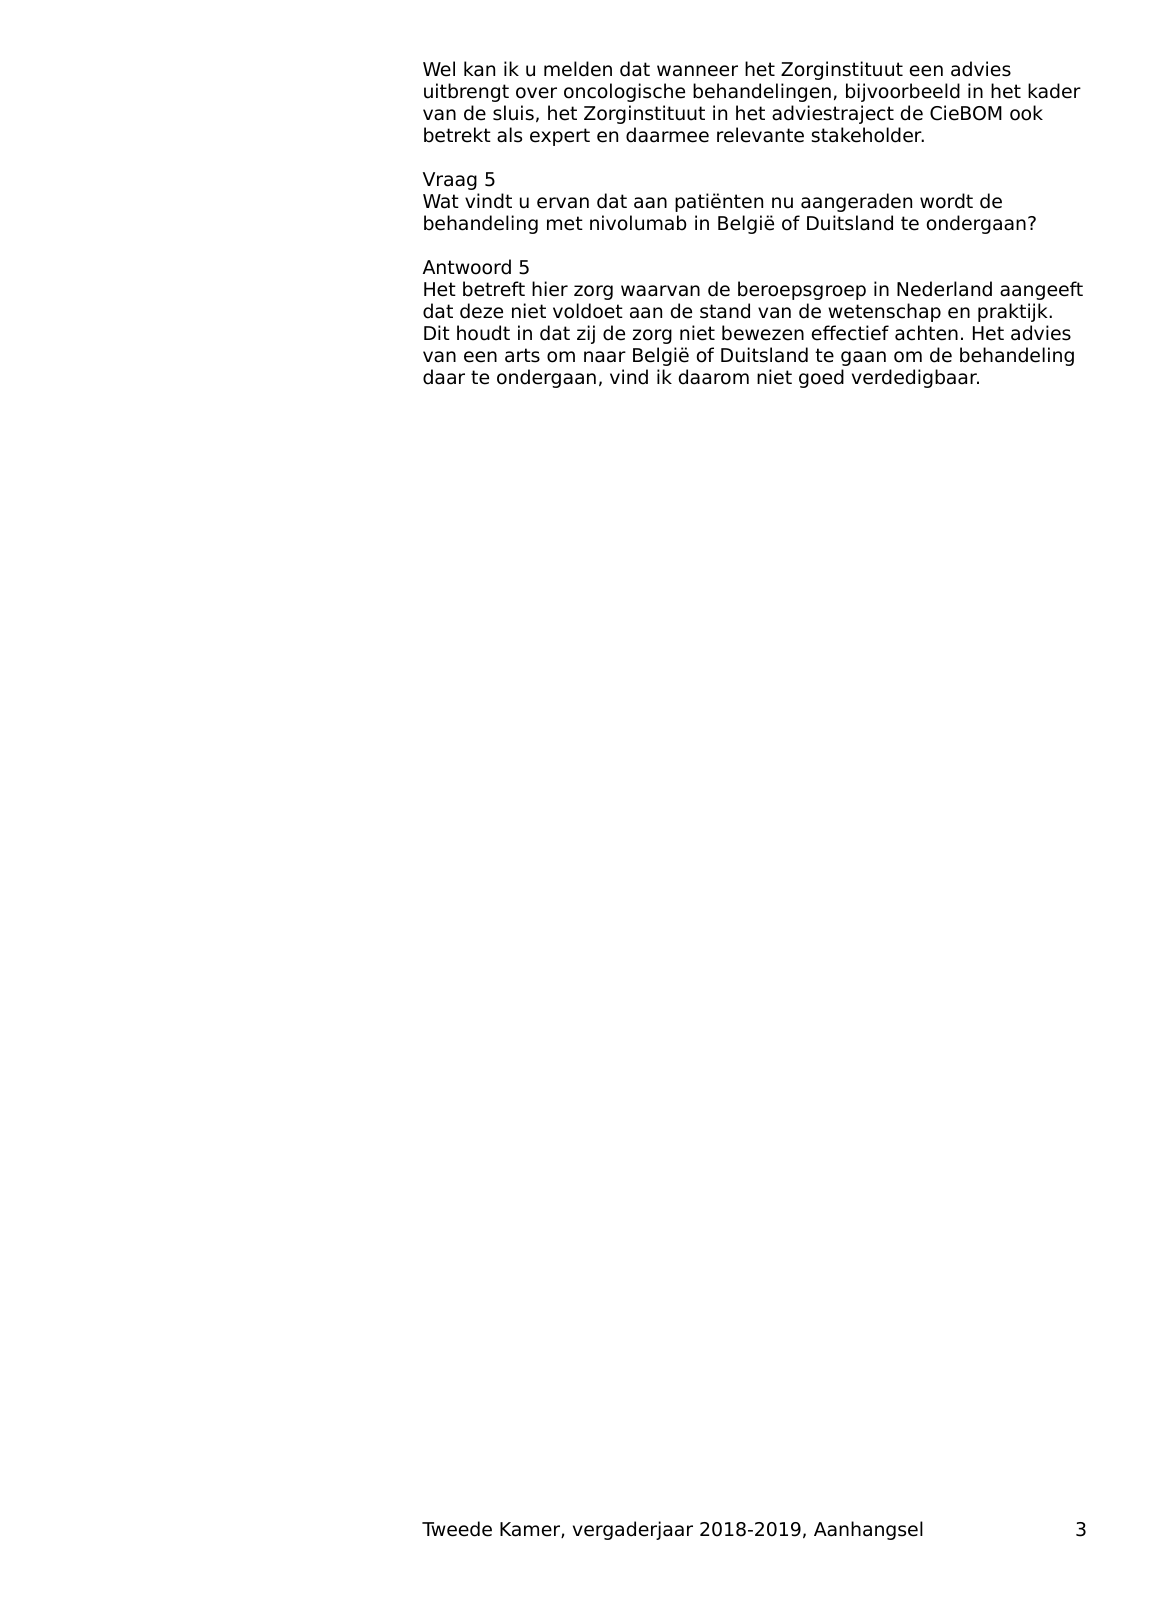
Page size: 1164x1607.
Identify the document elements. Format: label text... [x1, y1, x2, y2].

text Vraag 5 [422, 169, 1087, 191]
text Antwoord 5 [422, 257, 1087, 279]
text Wel kan ik u melden dat wanneer het Zorginstituut een advies uitbrengt over oncologische behandelingen, bijvoorbeeld in het kader van de sluis, het Zorginstituut in het adviestraject de CieBOM ook betrekt als expert en daarmee relevante stakeholder. [422, 59, 1087, 147]
text Wat vindt u ervan dat aan patiënten nu aangeraden wordt de behandeling met nivolumab in België of Duitsland te ondergaan? [422, 191, 1087, 235]
text Het betreft hier zorg waarvan de beroepsgroep in Nederland aangeeft dat deze niet voldoet aan de stand van de wetenschap en praktijk. Dit houdt in dat zij de zorg niet bewezen effectief achten. Het advies van een arts om naar België of Duitsland te gaan om de behandeling daar te ondergaan, vind ik daarom niet goed verdedigbaar. [422, 279, 1087, 389]
